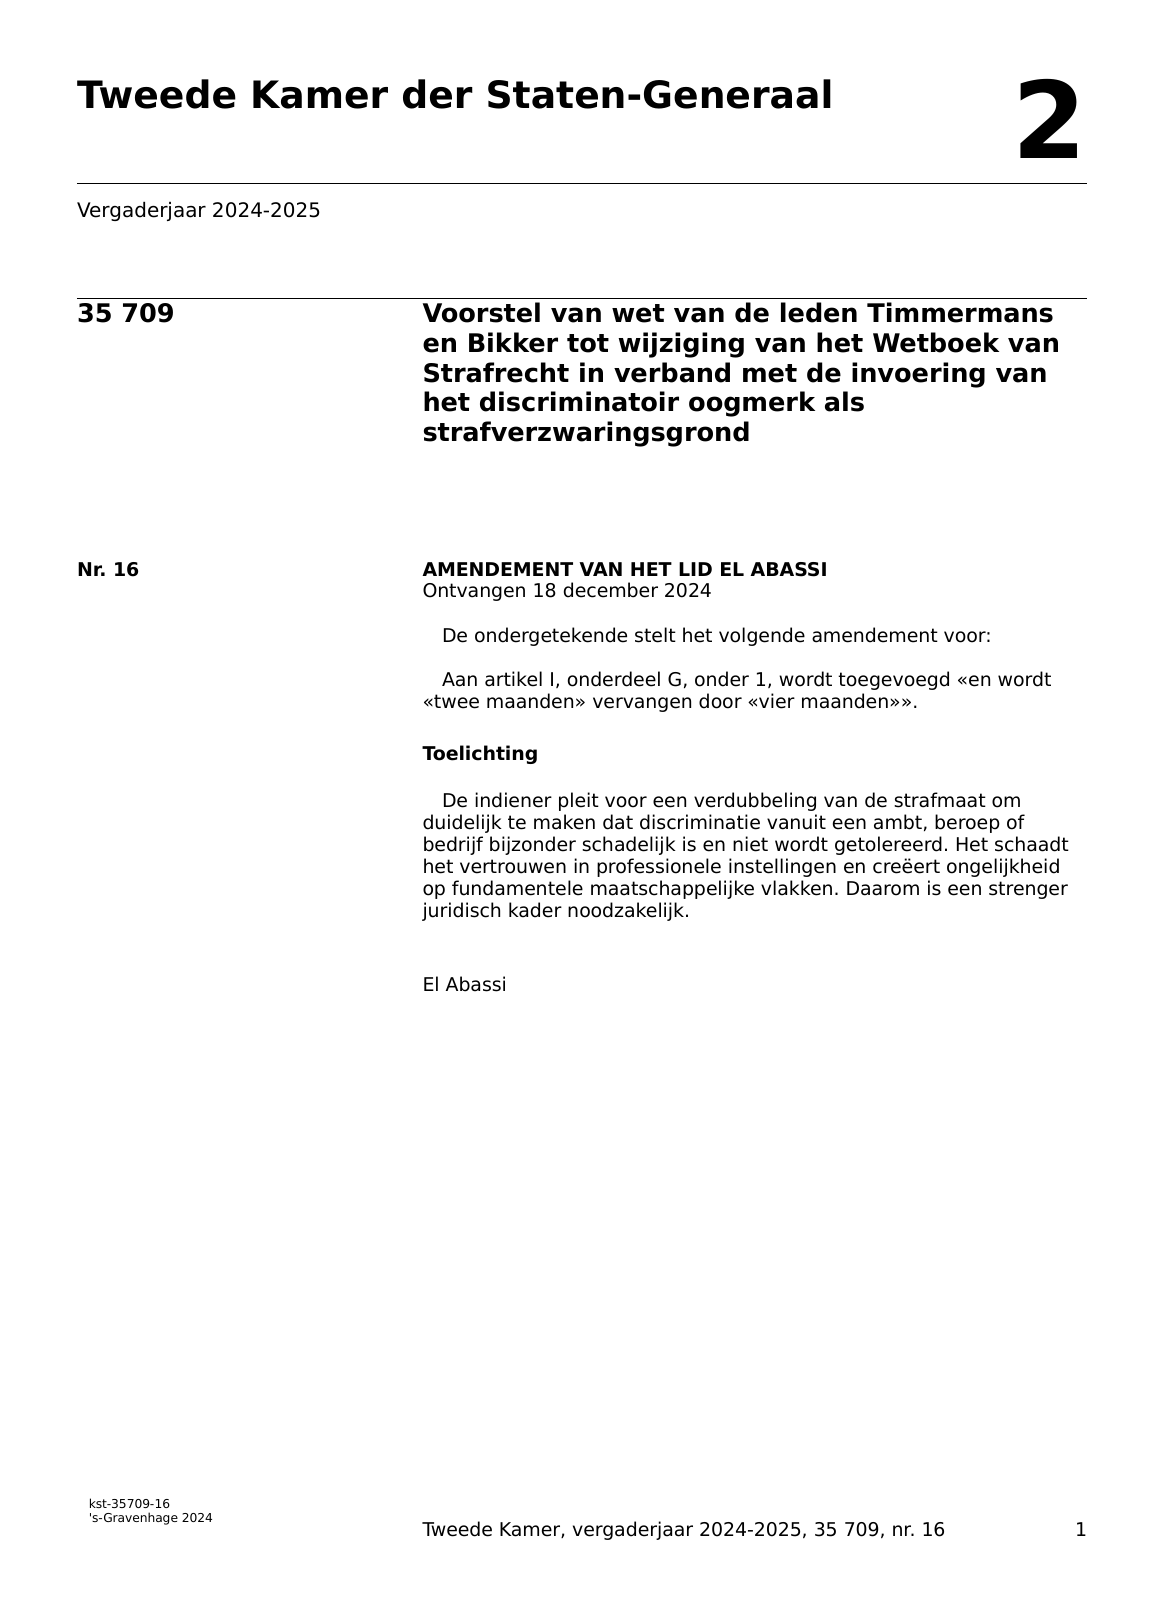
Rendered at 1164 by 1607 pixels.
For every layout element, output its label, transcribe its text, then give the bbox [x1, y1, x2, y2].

subtitle Nr. 16 AMENDEMENT VAN HET LID EL ABASSI [77, 558, 1087, 580]
table_header Tweede Kamer der Staten-Generaal [77, 59, 886, 183]
text kst-35709-16 [88, 1497, 323, 1511]
subtitle Toelichting [422, 743, 1087, 765]
text De ondergetekende stelt het volgende amendement voor: [422, 624, 1087, 647]
text El Abassi [422, 952, 1087, 996]
table_header 2 [886, 59, 1087, 183]
text 's-Gravenhage 2024 [88, 1511, 323, 1525]
text Aan artikel I, onderdeel G, onder 1, wordt toegevoegd «en wordt «twee maanden» vervangen door «vier maanden»». [422, 669, 1087, 713]
subtitle 35 709 Voorstel van wet van de leden Timmermans en Bikker tot wijziging van het Wetboek van Strafrecht in verband met de invoering van het discriminatoir oogmerk als strafverzwaringsgrond [77, 299, 1087, 447]
table_cell Vergaderjaar 2024-2025 [77, 184, 1087, 298]
text De indiener pleit voor een verdubbeling van de strafmaat om duidelijk te maken dat discriminatie vanuit een ambt, beroep of bedrijf bijzonder schadelijk is en niet wordt getolereerd. Het schaadt het vertrouwen in professionele instellingen en creëert ongelijkheid op fundamentele maatschappelijke vlakken. Daarom is een strenger juridisch kader noodzakelijk. [422, 790, 1087, 922]
text Ontvangen 18 december 2024 [422, 580, 1087, 602]
